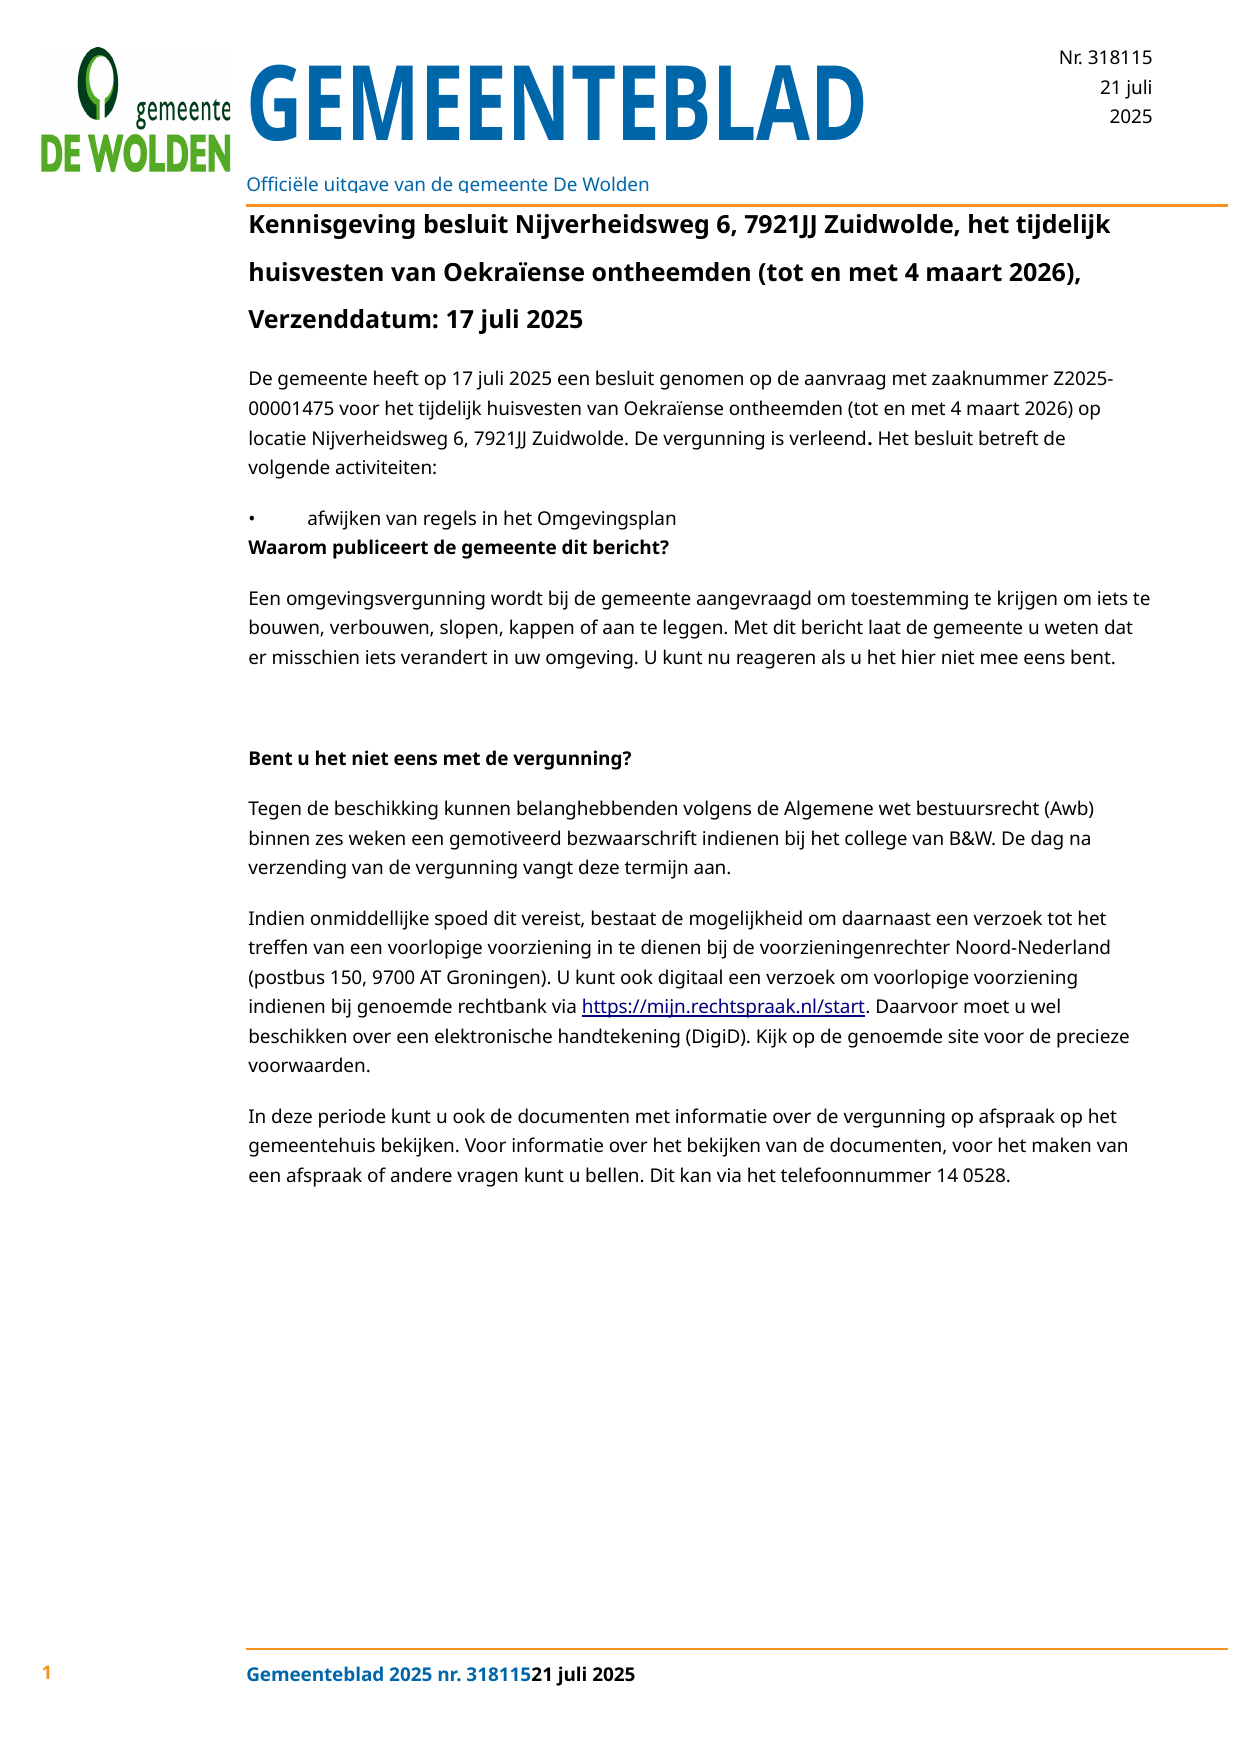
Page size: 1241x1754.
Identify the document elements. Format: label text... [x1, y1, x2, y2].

text Kennisgeving besluit Nijverheidsweg 6, 7921JJ Zuidwolde, het tijdelijk huisvesten van Oekraïense ontheemden (tot en met 4 maart 2026), Verzenddatum: 17 juli 2025 [248, 207, 1152, 336]
text Indien onmiddellijke spoed dit vereist, bestaat de mogelijkheid om daarnaast een verzoek tot het treffen van een voorlopige voorziening in te dienen bij de voorzieningenrechter Noord-Nederland (postbus 150, 9700 AT Groningen). U kunt ook digitaal een verzoek om voorlopige voorziening indienen bij genoemde rechtbank via https://mijn.rechtspraak.nl/start. Daarvoor moet u wel beschikken over een elektronische handtekening (DigiD). Kijk op de genoemde site voor de precieze voorwaarden. [248, 905, 1152, 1078]
list afwijken van regels in het Omgevingsplan [248, 505, 1152, 530]
text Bent u het niet eens met de vergunning? [248, 745, 1152, 770]
text De gemeente heeft op 17 juli 2025 een besluit genomen op de aanvraag met zaaknummer Z2025-00001475 voor het tijdelijk huisvesten van Oekraïense ontheemden (tot en met 4 maart 2026) op locatie Nijverheidsweg 6, 7921JJ Zuidwolde. De vergunning is verleend. Het besluit betreft de volgende activiteiten: [248, 366, 1152, 480]
text Waarom publiceert de gemeente dit bericht? [248, 534, 1152, 560]
text Een omgevingsvergunning wordt bij de gemeente aangevraagd om toestemming te krijgen om iets te bouwen, verbouwen, slopen, kappen of aan te leggen. Met dit bericht laat de gemeente u weten dat er misschien iets verandert in uw omgeving. U kunt nu reageren als u het hier niet mee eens bent. [248, 585, 1152, 669]
picture [41, 47, 231, 172]
text Tegen de beschikking kunnen belanghebbenden volgens de Algemene wet bestuursrecht (Awb) binnen zes weken een gemotiveerd bezwaarschrift indienen bij het college van B&W. De dag na verzending van de vergunning vangt deze termijn aan. [248, 795, 1152, 880]
text In deze periode kunt u ook de documenten met informatie over de vergunning op afspraak op het gemeentehuis bekijken. Voor informatie over het bekijken van de documenten, voor het maken van een afspraak of andere vragen kunt u bellen. Dit kan via het telefoonnummer 14 0528. [248, 1103, 1152, 1188]
